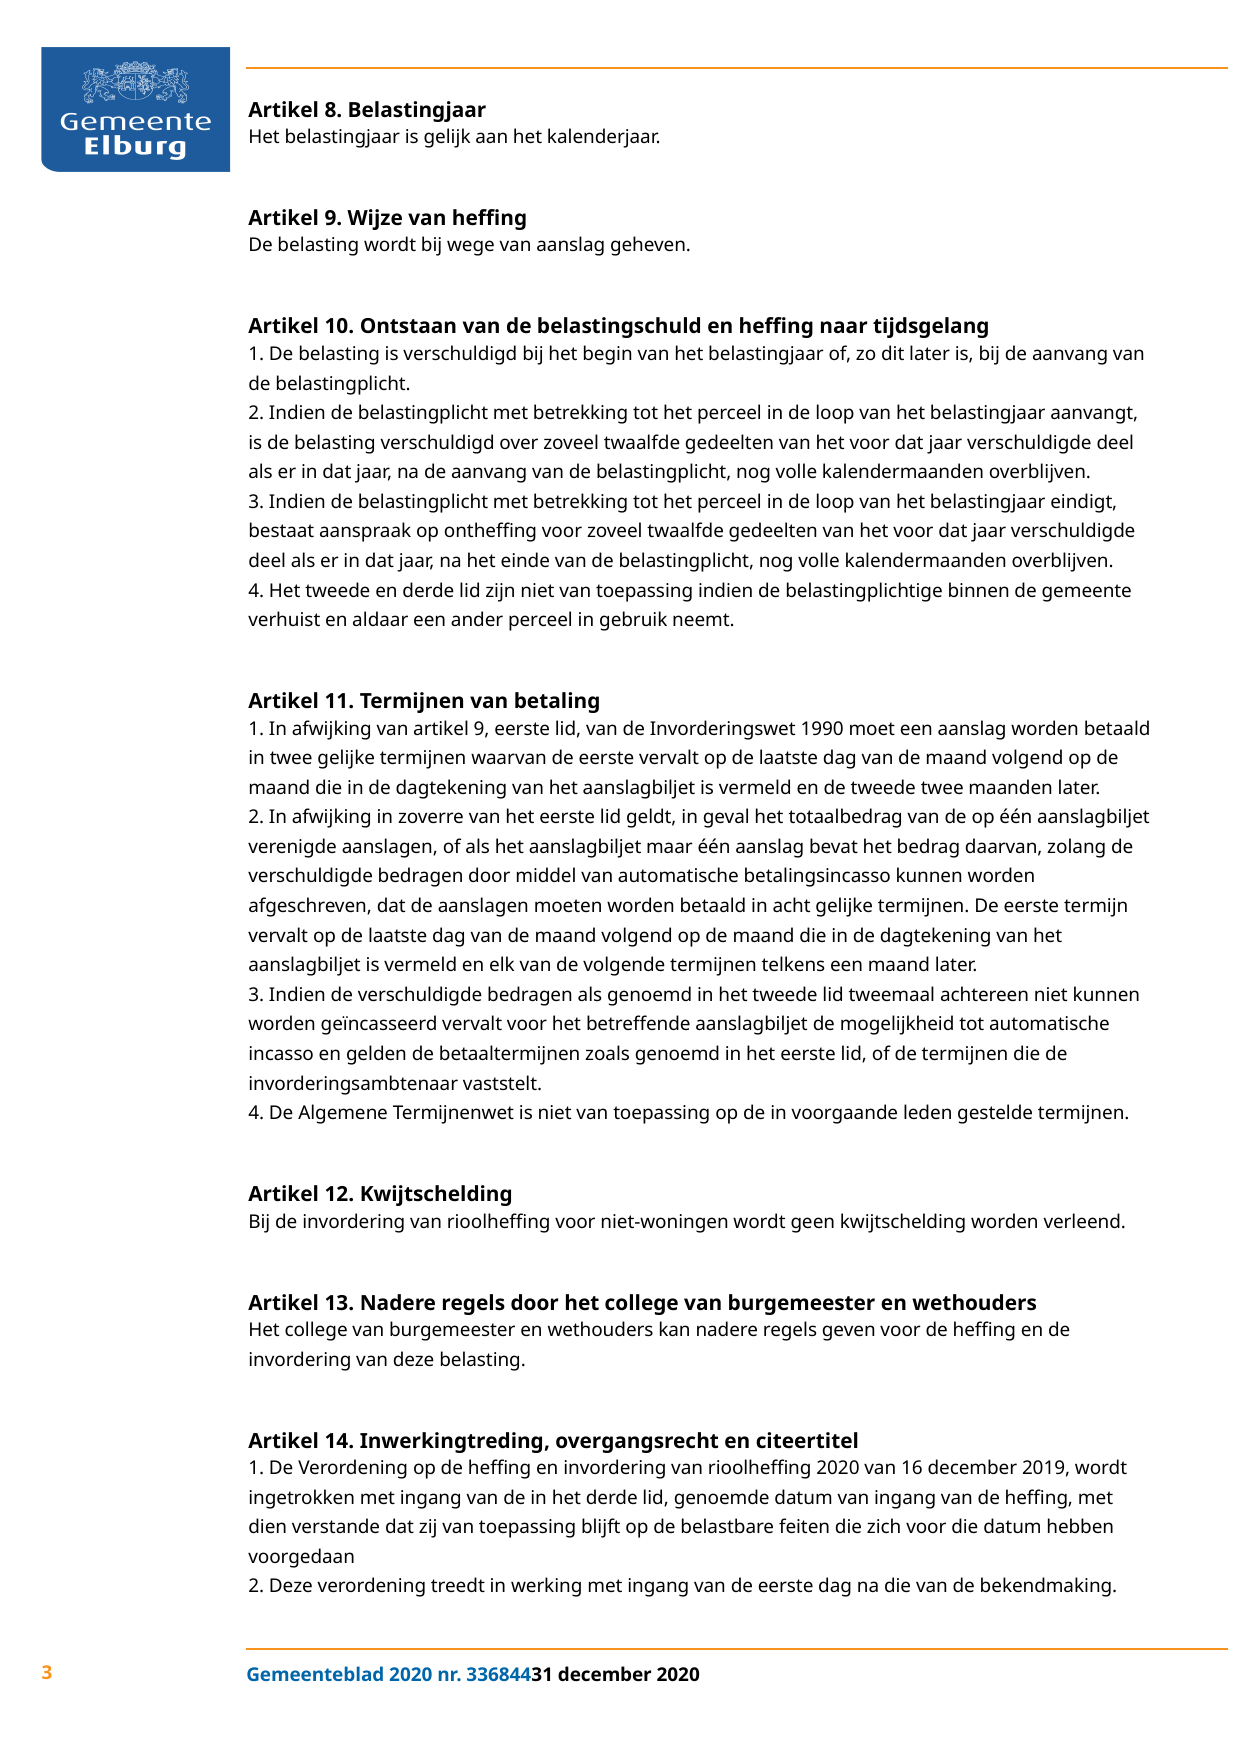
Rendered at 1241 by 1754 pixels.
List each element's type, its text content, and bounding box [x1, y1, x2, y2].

text 4. De Algemene Termijnenwet is niet van toepassing op de in voorgaande leden gestelde termijnen. [248, 1099, 1152, 1125]
text 1. De belasting is verschuldigd bij het begin van het belastingjaar of, zo dit later is, bij de aanvang van de belastingplicht. [248, 340, 1152, 395]
text Artikel 9. Wijze van heffing [248, 203, 1152, 232]
text 4. Het tweede en derde lid zijn niet van toepassing indien de belastingplichtige binnen de gemeente verhuist en aldaar een ander perceel in gebruik neemt. [248, 577, 1152, 632]
text 2. In afwijking in zoverre van het eerste lid geldt, in geval het totaalbedrag van de op één aanslagbiljet verenigde aanslagen, of als het aanslagbiljet maar één aanslag bevat het bedrag daarvan, zolang de verschuldigde bedragen door middel van automatische betalingsincasso kunnen worden afgeschreven, dat de aanslagen moeten worden betaald in acht gelijke termijnen. De eerste termijn vervalt op de laatste dag van de maand volgend op de maand die in de dagtekening van het aanslagbiljet is vermeld en elk van de volgende termijnen telkens een maand later. [248, 803, 1152, 977]
text 1. In afwijking van artikel 9, eerste lid, van de Invorderingswet 1990 moet een aanslag worden betaald in twee gelijke termijnen waarvan de eerste vervalt op de laatste dag van de maand volgend op de maand die in de dagtekening van het aanslagbiljet is vermeld en de tweede twee maanden later. [248, 715, 1152, 800]
text Bij de invordering van rioolheffing voor niet-woningen wordt geen kwijtschelding worden verleend. [248, 1208, 1152, 1233]
text 3. Indien de verschuldigde bedragen als genoemd in het tweede lid tweemaal achtereen niet kunnen worden geïncasseerd vervalt voor het betreffende aanslagbiljet de mogelijkheid tot automatische incasso en gelden de betaaltermijnen zoals genoemd in het eerste lid, of de termijnen die de invorderingsambtenaar vaststelt. [248, 981, 1152, 1096]
text 2. Indien de belastingplicht met betrekking tot het perceel in de loop van het belastingjaar aanvangt, is de belasting verschuldigd over zoveel twaalfde gedeelten van het voor dat jaar verschuldigde deel als er in dat jaar, na de aanvang van de belastingplicht, nog volle kalendermaanden overblijven. [248, 399, 1152, 484]
text De belasting wordt bij wege van aanslag geheven. [248, 232, 1152, 257]
text Artikel 13. Nadere regels door het college van burgemeester en wethouders [248, 1288, 1152, 1316]
text Artikel 11. Termijnen van betaling [248, 686, 1152, 715]
text Artikel 14. Inwerkingtreding, overgangsrecht en citeertitel [248, 1426, 1152, 1454]
text 1. De Verordening op de heffing en invordering van rioolheffing 2020 van 16 december 2019, wordt ingetrokken met ingang van de in het derde lid, genoemde datum van ingang van de heffing, met dien verstande dat zij van toepassing blijft op de belastbare feiten die zich voor die datum hebben voorgedaan [248, 1454, 1152, 1569]
text Artikel 12. Kwijtschelding [248, 1179, 1152, 1208]
text Artikel 8. Belastingjaar [248, 95, 1152, 123]
text Artikel 10. Ontstaan van de belastingschuld en heffing naar tijdsgelang [248, 312, 1152, 340]
text 2. Deze verordening treedt in werking met ingang van de eerste dag na die van de bekendmaking. [248, 1573, 1152, 1598]
text Het belastingjaar is gelijk aan het kalenderjaar. [248, 123, 1152, 149]
picture [41, 47, 231, 172]
text Het college van burgemeester en wethouders kan nadere regels geven voor de heffing en de invordering van deze belasting. [248, 1316, 1152, 1372]
text 3. Indien de belastingplicht met betrekking tot het perceel in de loop van het belastingjaar eindigt, bestaat aanspraak op ontheffing voor zoveel twaalfde gedeelten van het voor dat jaar verschuldigde deel als er in dat jaar, na het einde van de belastingplicht, nog volle kalendermaanden overblijven. [248, 488, 1152, 573]
